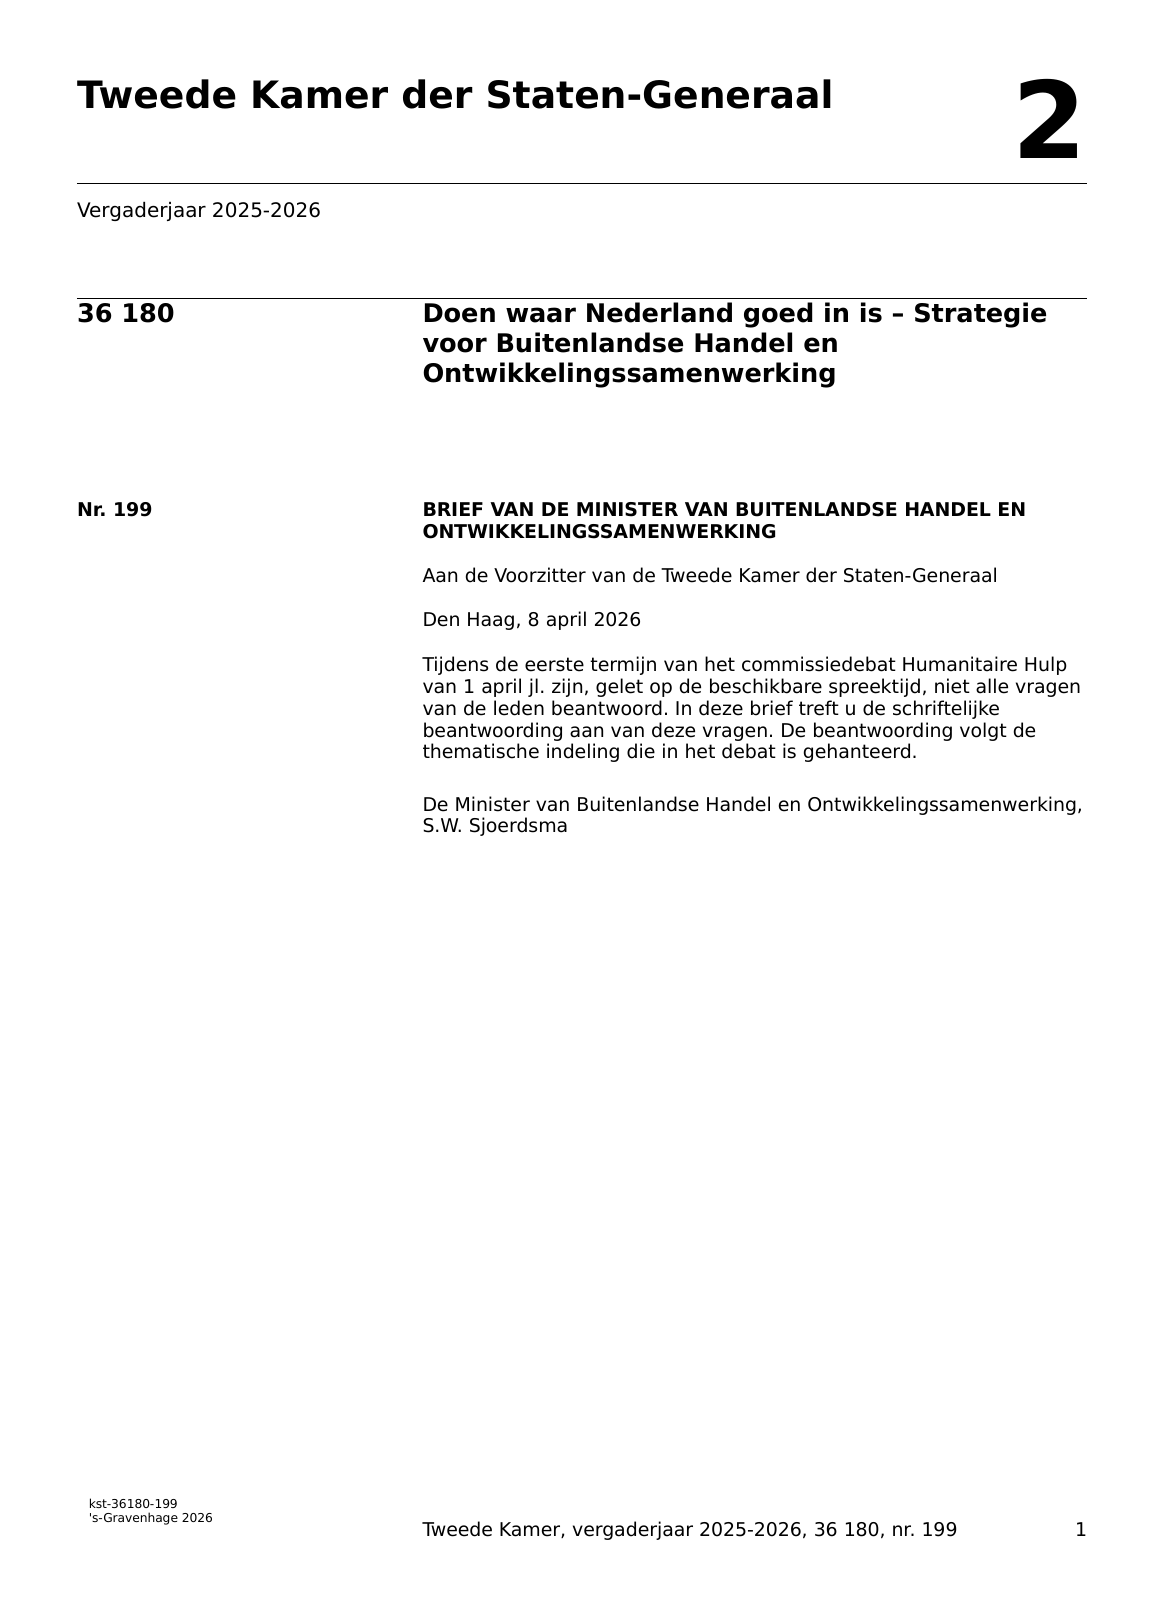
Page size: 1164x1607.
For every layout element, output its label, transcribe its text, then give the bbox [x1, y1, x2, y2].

subtitle 36 180 Doen waar Nederland goed in is – Strategie voor Buitenlandse Handel en Ontwikkelingssamenwerking [77, 299, 1087, 388]
text Den Haag, 8 april 2026 [422, 609, 1087, 631]
table_cell Vergaderjaar 2025-2026 [77, 184, 1087, 298]
table_header 2 [886, 59, 1087, 183]
text Tijdens de eerste termijn van het commissiedebat Humanitaire Hulp van 1 april jl. zijn, gelet op de beschikbare spreektijd, niet alle vragen van de leden beantwoord. In deze brief treft u de schriftelijke beantwoording aan van deze vragen. De beantwoording volgt de thematische indeling die in het debat is gehanteerd. [422, 653, 1087, 763]
text Aan de Voorzitter van de Tweede Kamer der Staten-Generaal [422, 565, 1087, 587]
subtitle Nr. 199 BRIEF VAN DE MINISTER VAN BUITENLANDSE HANDEL EN ONTWIKKELINGSSAMENWERKING [77, 499, 1087, 543]
text 's-Gravenhage 2026 [88, 1511, 323, 1525]
table_header Tweede Kamer der Staten-Generaal [77, 59, 886, 183]
text De Minister van Buitenlandse Handel en Ontwikkelingssamenwerking, S.W. Sjoerdsma [422, 793, 1087, 837]
text kst-36180-199 [88, 1497, 323, 1511]
